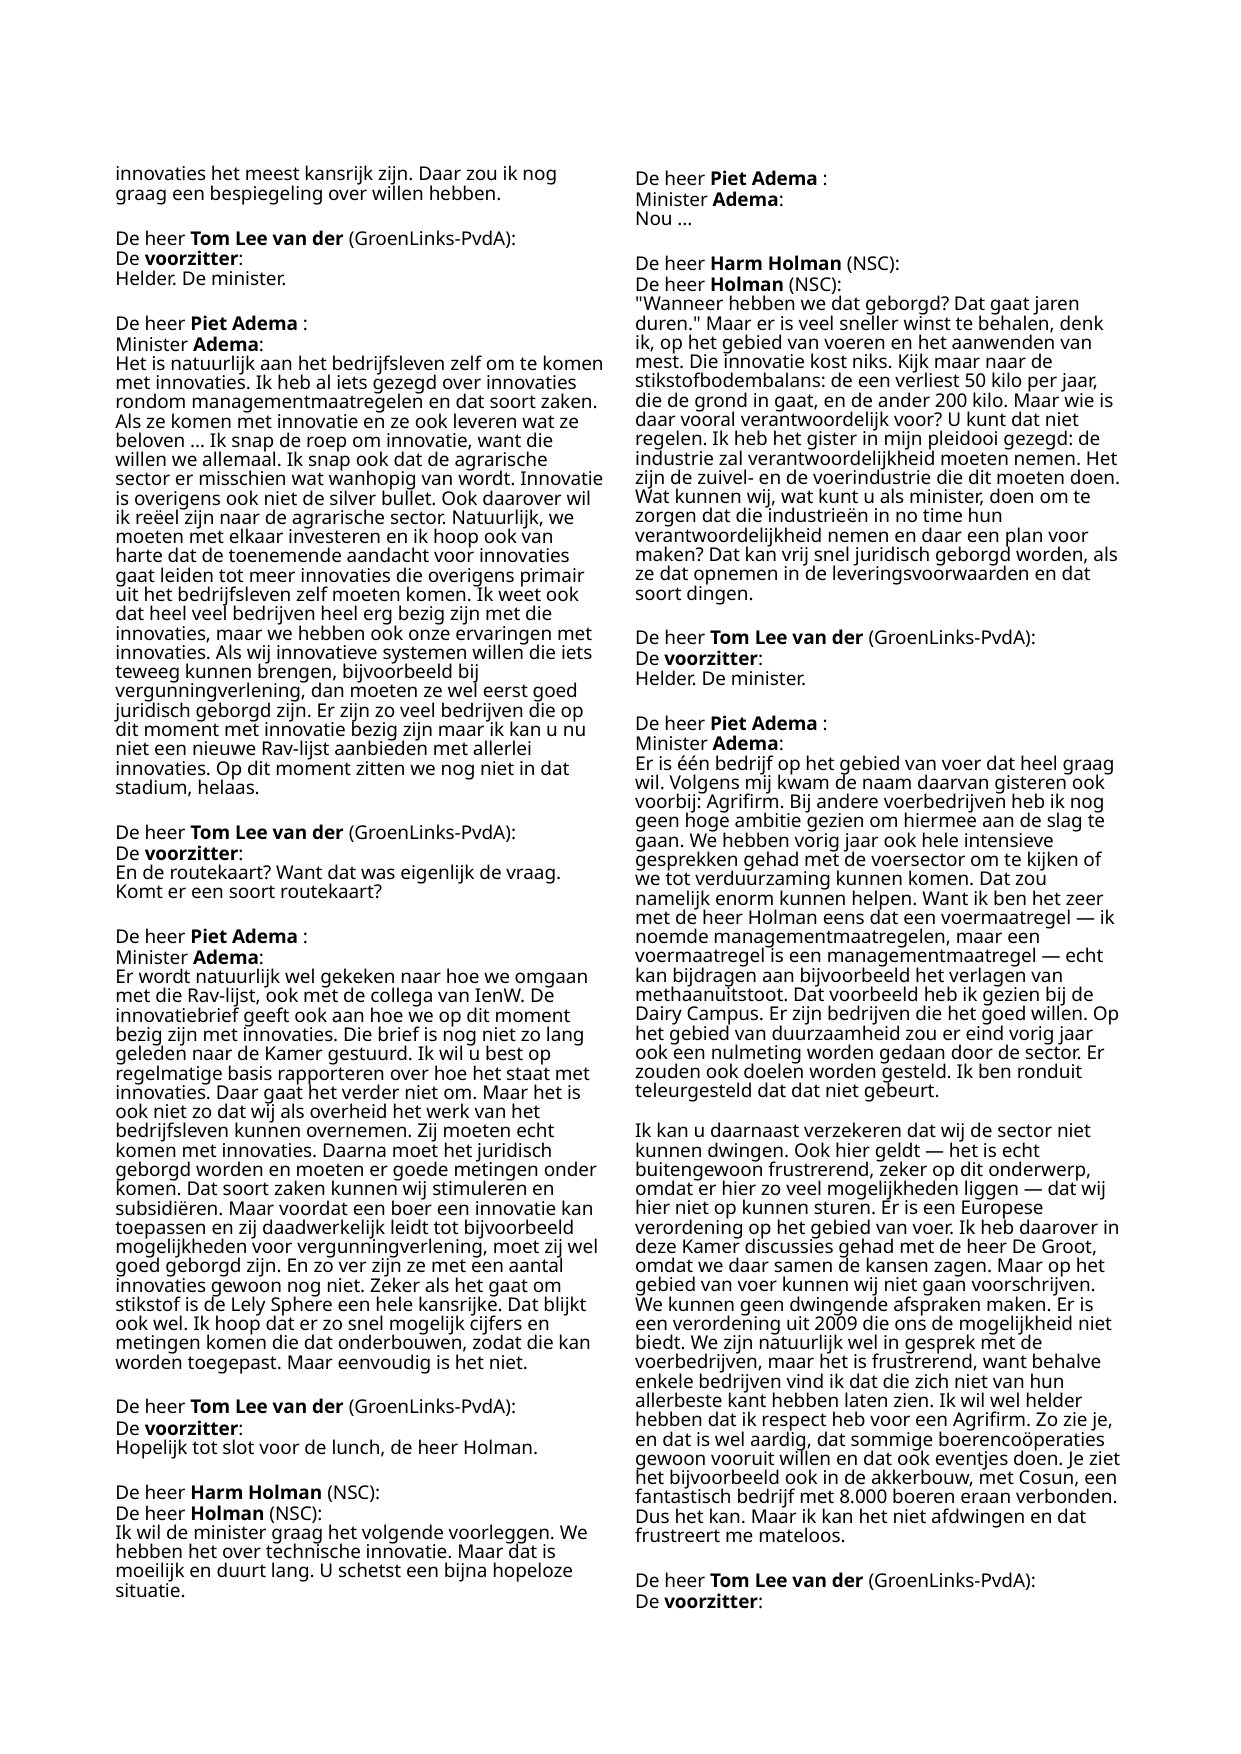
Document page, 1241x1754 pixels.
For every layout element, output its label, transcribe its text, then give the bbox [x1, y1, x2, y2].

text Nou ... [635, 210, 1125, 229]
text De heer Tom Lee van der (GroenLinks-PvdA): [115, 1394, 605, 1419]
text innovaties het meest kansrijk zijn. Daar zou ik nog graag een bespiegeling over willen hebben. [115, 165, 605, 204]
text Minister Adema: [635, 191, 1125, 210]
text Minister Adema: [115, 336, 605, 355]
text De heer Holman (NSC): [115, 1504, 605, 1524]
text De heer Tom Lee van der (GroenLinks-PvdA): [635, 624, 1125, 650]
text Het is natuurlijk aan het bedrijfsleven zelf om te komen met innovaties. Ik heb al iets gezegd over innovaties rondom managementmaatregelen en dat soort zaken. Als ze komen met innovatie en ze ook leveren wat ze beloven … Ik snap de roep om innovatie, want die willen we allemaal. Ik snap ook dat de agrarische sector er misschien wat wanhopig van wordt. Innovatie is overigens ook niet de silver bullet. Ook daarover wil ik reëel zijn naar de agrarische sector. Natuurlijk, we moeten met elkaar investeren en ik hoop ook van harte dat de toenemende aandacht voor innovaties gaat leiden tot meer innovaties die overigens primair uit het bedrijfsleven zelf moeten komen. Ik weet ook dat heel veel bedrijven heel erg bezig zijn met die innovaties, maar we hebben ook onze ervaringen met innovaties. Als wij innovatieve systemen willen die iets teweeg kunnen brengen, bijvoorbeeld bij vergunningverlening, dan moeten ze wel eerst goed juridisch geborgd zijn. Er zijn zo veel bedrijven die op dit moment met innovatie bezig zijn maar ik kan u nu niet een nieuwe Rav-lijst aanbieden met allerlei innovaties. Op dit moment zitten we nog niet in dat stadium, helaas. [115, 355, 605, 798]
text Er wordt natuurlijk wel gekeken naar hoe we omgaan met die Rav-lijst, ook met de collega van IenW. De innovatiebrief geeft ook aan hoe we op dit moment bezig zijn met innovaties. Die brief is nog niet zo lang geleden naar de Kamer gestuurd. Ik wil u best op regelmatige basis rapporteren over hoe het staat met innovaties. Daar gaat het verder niet om. Maar het is ook niet zo dat wij als overheid het werk van het bedrijfsleven kunnen overnemen. Zij moeten echt komen met innovaties. Daarna moet het juridisch geborgd worden en moeten er goede metingen onder komen. Dat soort zaken kunnen wij stimuleren en subsidiëren. Maar voordat een boer een innovatie kan toepassen en zij daadwerkelijk leidt tot bijvoorbeeld mogelijkheden voor vergunningverlening, moet zij wel goed geborgd zijn. En zo ver zijn ze met een aantal innovaties gewoon nog niet. Zeker als het gaat om stikstof is de Lely Sphere een hele kansrijke. Dat blijkt ook wel. Ik hoop dat er zo snel mogelijk cijfers en metingen komen die dat onderbouwen, zodat die kan worden toegepast. Maar eenvoudig is het niet. [115, 968, 605, 1373]
text Minister Adema: [635, 735, 1125, 755]
text De voorzitter: [635, 650, 1125, 669]
text De heer Piet Adema : [635, 710, 1125, 735]
text Helder. De minister. [635, 669, 1125, 689]
text De heer Tom Lee van der (GroenLinks-PvdA): [635, 1567, 1125, 1593]
text "Wanneer hebben we dat geborgd? Dat gaat jaren duren." Maar er is veel sneller winst te behalen, denk ik, op het gebied van voeren en het aanwenden van mest. Die innovatie kost niks. Kijk maar naar de stikstofbodembalans: de een verliest 50 kilo per jaar, die de grond in gaat, en de ander 200 kilo. Maar wie is daar vooral verantwoordelijk voor? U kunt dat niet regelen. Ik heb het gister in mijn pleidooi gezegd: de industrie zal verantwoordelijkheid moeten nemen. Het zijn de zuivel- en de voerindustrie die dit moeten doen. Wat kunnen wij, wat kunt u als minister, doen om te zorgen dat die industrieën in no time hun verantwoordelijkheid nemen en daar een plan voor maken? Dat kan vrij snel juridisch geborgd worden, als ze dat opnemen in de leveringsvoorwaarden en dat soort dingen. [635, 295, 1125, 604]
text De heer Holman (NSC): [635, 276, 1125, 295]
text De heer Tom Lee van der (GroenLinks-PvdA): [115, 225, 605, 250]
text Minister Adema: [115, 949, 605, 968]
text En de routekaart? Want dat was eigenlijk de vraag. Komt er een soort routekaart? [115, 864, 605, 902]
text Helder. De minister. [115, 270, 605, 289]
text De voorzitter: [115, 844, 605, 864]
text De heer Harm Holman (NSC): [635, 250, 1125, 276]
text De heer Piet Adema : [115, 310, 605, 336]
text Er is één bedrijf op het gebied van voer dat heel graag wil. Volgens mij kwam de naam daarvan gisteren ook voorbij: Agrifirm. Bij andere voerbedrijven heb ik nog geen hoge ambitie gezien om hiermee aan de slag te gaan. We hebben vorig jaar ook hele intensieve gesprekken gehad met de voersector om te kijken of we tot verduurzaming kunnen komen. Dat zou namelijk enorm kunnen helpen. Want ik ben het zeer met de heer Holman eens dat een voermaatregel — ik noemde managementmaatregelen, maar een voermaatregel is een managementmaatregel — echt kan bijdragen aan bijvoorbeeld het verlagen van methaanuitstoot. Dat voorbeeld heb ik gezien bij de Dairy Campus. Er zijn bedrijven die het goed willen. Op het gebied van duurzaamheid zou er eind vorig jaar ook een nulmeting worden gedaan door de sector. Er zouden ook doelen worden gesteld. Ik ben ronduit teleurgesteld dat dat niet gebeurt. [635, 755, 1125, 1102]
text De heer Tom Lee van der (GroenLinks-PvdA): [115, 819, 605, 844]
text De heer Piet Adema : [115, 923, 605, 949]
text De voorzitter: [635, 1593, 1125, 1612]
text De heer Harm Holman (NSC): [115, 1479, 605, 1504]
text De heer Piet Adema : [635, 165, 1125, 191]
text De voorzitter: [115, 1419, 605, 1439]
text Ik wil de minister graag het volgende voorleggen. We hebben het over technische innovatie. Maar dat is moeilijk en duurt lang. U schetst een bijna hopeloze situatie. [115, 1524, 605, 1601]
text Ik kan u daarnaast verzekeren dat wij de sector niet kunnen dwingen. Ook hier geldt — het is echt buitengewoon frustrerend, zeker op dit onderwerp, omdat er hier zo veel mogelijkheden liggen — dat wij hier niet op kunnen sturen. Er is een Europese verordening op het gebied van voer. Ik heb daarover in deze Kamer discussies gehad met de heer De Groot, omdat we daar samen de kansen zagen. Maar op het gebied van voer kunnen wij niet gaan voorschrijven. We kunnen geen dwingende afspraken maken. Er is een verordening uit 2009 die ons de mogelijkheid niet biedt. We zijn natuurlijk wel in gesprek met de voerbedrijven, maar het is frustrerend, want behalve enkele bedrijven vind ik dat die zich niet van hun allerbeste kant hebben laten zien. Ik wil wel helder hebben dat ik respect heb voor een Agrifirm. Zo zie je, en dat is wel aardig, dat sommige boerencoöperaties gewoon vooruit willen en dat ook eventjes doen. Je ziet het bijvoorbeeld ook in de akkerbouw, met Cosun, een fantastisch bedrijf met 8.000 boeren eraan verbonden. Dus het kan. Maar ik kan het niet afdwingen en dat frustreert me mateloos. [635, 1122, 1125, 1546]
text De voorzitter: [115, 250, 605, 270]
text Hopelijk tot slot voor de lunch, de heer Holman. [115, 1439, 605, 1458]
